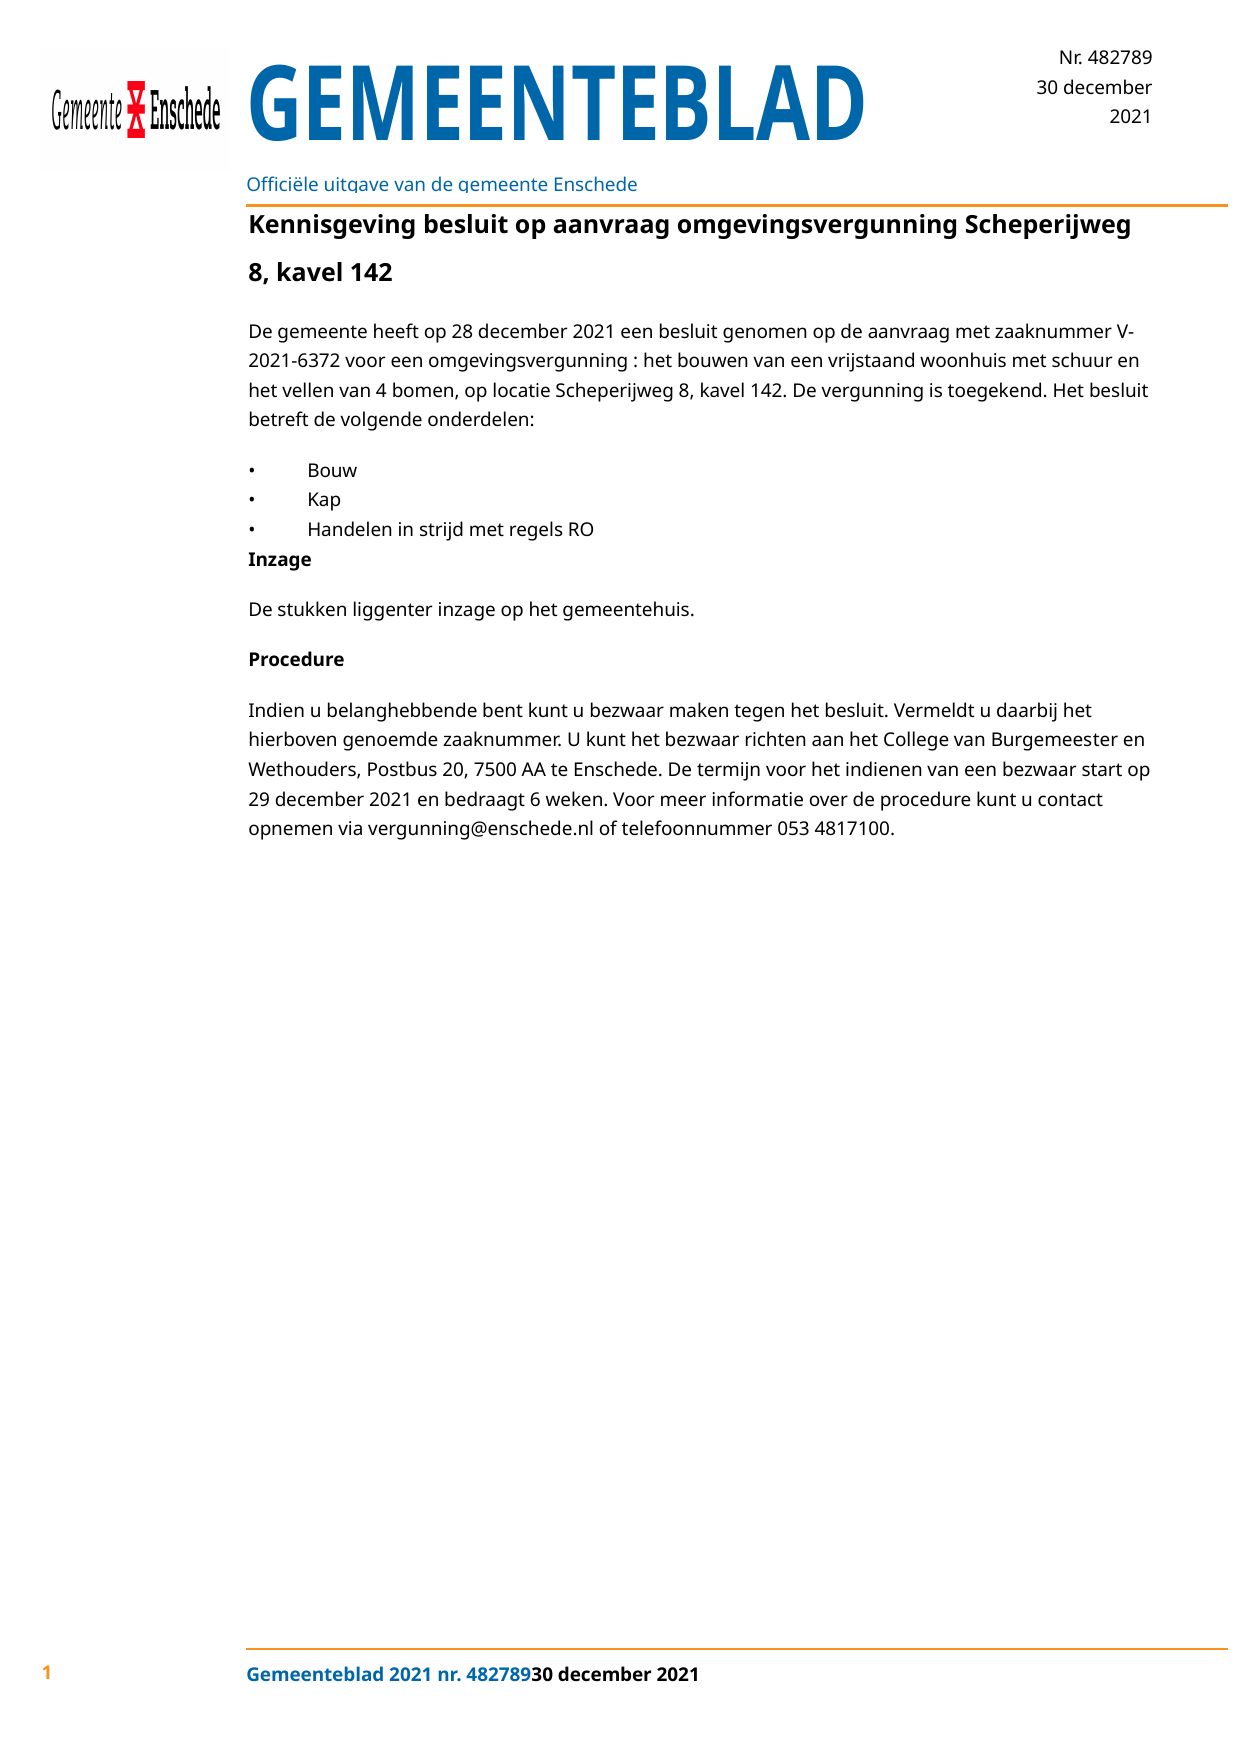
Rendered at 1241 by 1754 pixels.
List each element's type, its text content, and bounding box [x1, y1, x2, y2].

list Bouw [248, 457, 1152, 483]
picture [41, 47, 231, 172]
list Handelen in strijd met regels RO [248, 516, 1152, 542]
text Kennisgeving besluit op aanvraag omgevingsvergunning Scheperijweg 8, kavel 142 [248, 207, 1152, 288]
text Procedure [248, 647, 1152, 672]
list Kap [248, 487, 1152, 512]
text Inzage [248, 546, 1152, 572]
text Indien u belanghebbende bent kunt u bezwaar maken tegen het besluit. Vermeldt u daarbij het hierboven genoemde zaaknummer. U kunt het bezwaar richten aan het College van Burgemees­ter en Wethouders, Postbus 20, 7500 AA te Enschede. De termijn voor het indienen van een bezwaar start op 29 december 2021 en bedraagt 6 weken. Voor meer informatie over de procedure kunt u contact opnemen via vergunning@enschede.nl of telefoonnummer 053 4817100. [248, 697, 1152, 841]
text De gemeente heeft op 28 december 2021 een besluit genomen op de aanvraag met zaaknummer V-2021-6372 voor een omgevingsvergunning : het bouwen van een vrijstaand woonhuis met schuur en het vellen van 4 bomen, op locatie Scheperijweg 8, kavel 142. De vergunning is toegekend. Het besluit betreft de volgende onderdelen: [248, 318, 1152, 432]
text De stukken liggenter inzage op het gemeentehuis. [248, 596, 1152, 622]
